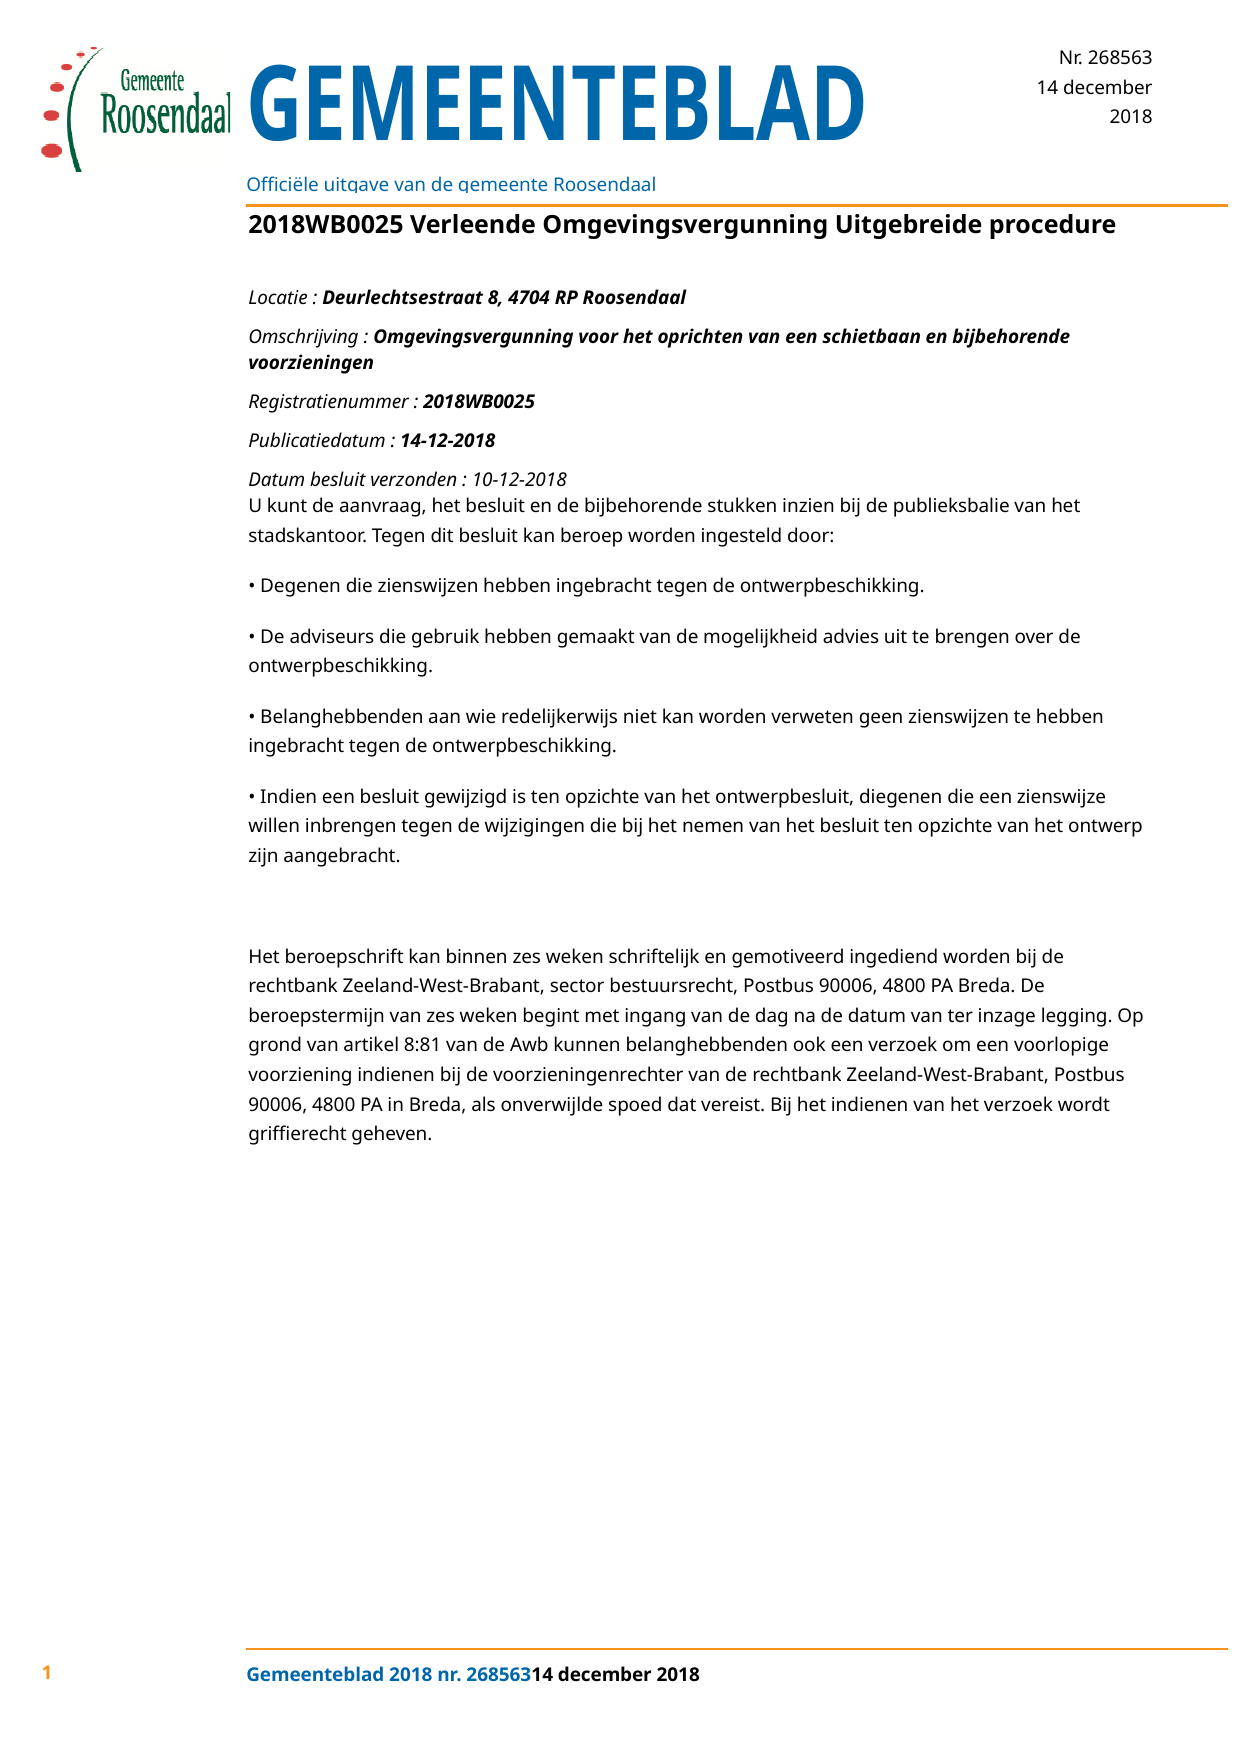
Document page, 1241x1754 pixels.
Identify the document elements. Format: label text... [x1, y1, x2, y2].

text • Degenen die zienswijzen hebben ingebracht tegen de ontwerpbeschikking. [248, 572, 1152, 598]
text • Belanghebbenden aan wie redelijkerwijs niet kan worden verweten geen zienswijzen te hebben ingebracht tegen de ontwerpbeschikking. [248, 703, 1152, 758]
text Omschrijving : Omgevingsvergunning voor het oprichten van een schietbaan en bijbehorende voorzieningen [248, 323, 1152, 374]
text U kunt de aanvraag, het besluit en de bijbehorende stukken inzien bij de publieksbalie van het stadskantoor. Tegen dit besluit kan beroep worden ingesteld door: [248, 492, 1152, 548]
text 2018WB0025 Verleende Omgevingsvergunning Uitgebreide procedure [248, 207, 1152, 241]
text Registratienummer : 2018WB0025 [248, 388, 1152, 414]
text Locatie : Deurlechtsestraat 8, 4704 RP Roosendaal [248, 284, 1152, 309]
picture [41, 47, 231, 172]
text • De adviseurs die gebruik hebben gemaakt van de mogelijkheid advies uit te brengen over de ontwerpbeschikking. [248, 623, 1152, 678]
text • Indien een besluit gewijzigd is ten opzichte van het ontwerpbesluit, diegenen die een zienswijze willen inbrengen tegen de wijzigingen die bij het nemen van het besluit ten opzichte van het ontwerp zijn aangebracht. [248, 783, 1152, 868]
text Datum besluit verzonden : 10-12-2018 [248, 467, 1152, 492]
text Publicatiedatum : 14-12-2018 [248, 427, 1152, 453]
text Het beroepschrift kan binnen zes weken schriftelijk en gemotiveerd ingediend worden bij de rechtbank Zeeland-West-Brabant, sector bestuursrecht, Postbus 90006, 4800 PA Breda. De beroepstermijn van zes weken begint met ingang van de dag na de datum van ter inzage legging. Op grond van artikel 8:81 van de Awb kunnen belanghebbenden ook een verzoek om een voorlopige voorziening indienen bij de voorzieningenrechter van de rechtbank Zeeland-West-Brabant, Postbus 90006, 4800 PA in Breda, als onverwijlde spoed dat vereist. Bij het indienen van het verzoek wordt griffierecht geheven. [248, 943, 1152, 1146]
